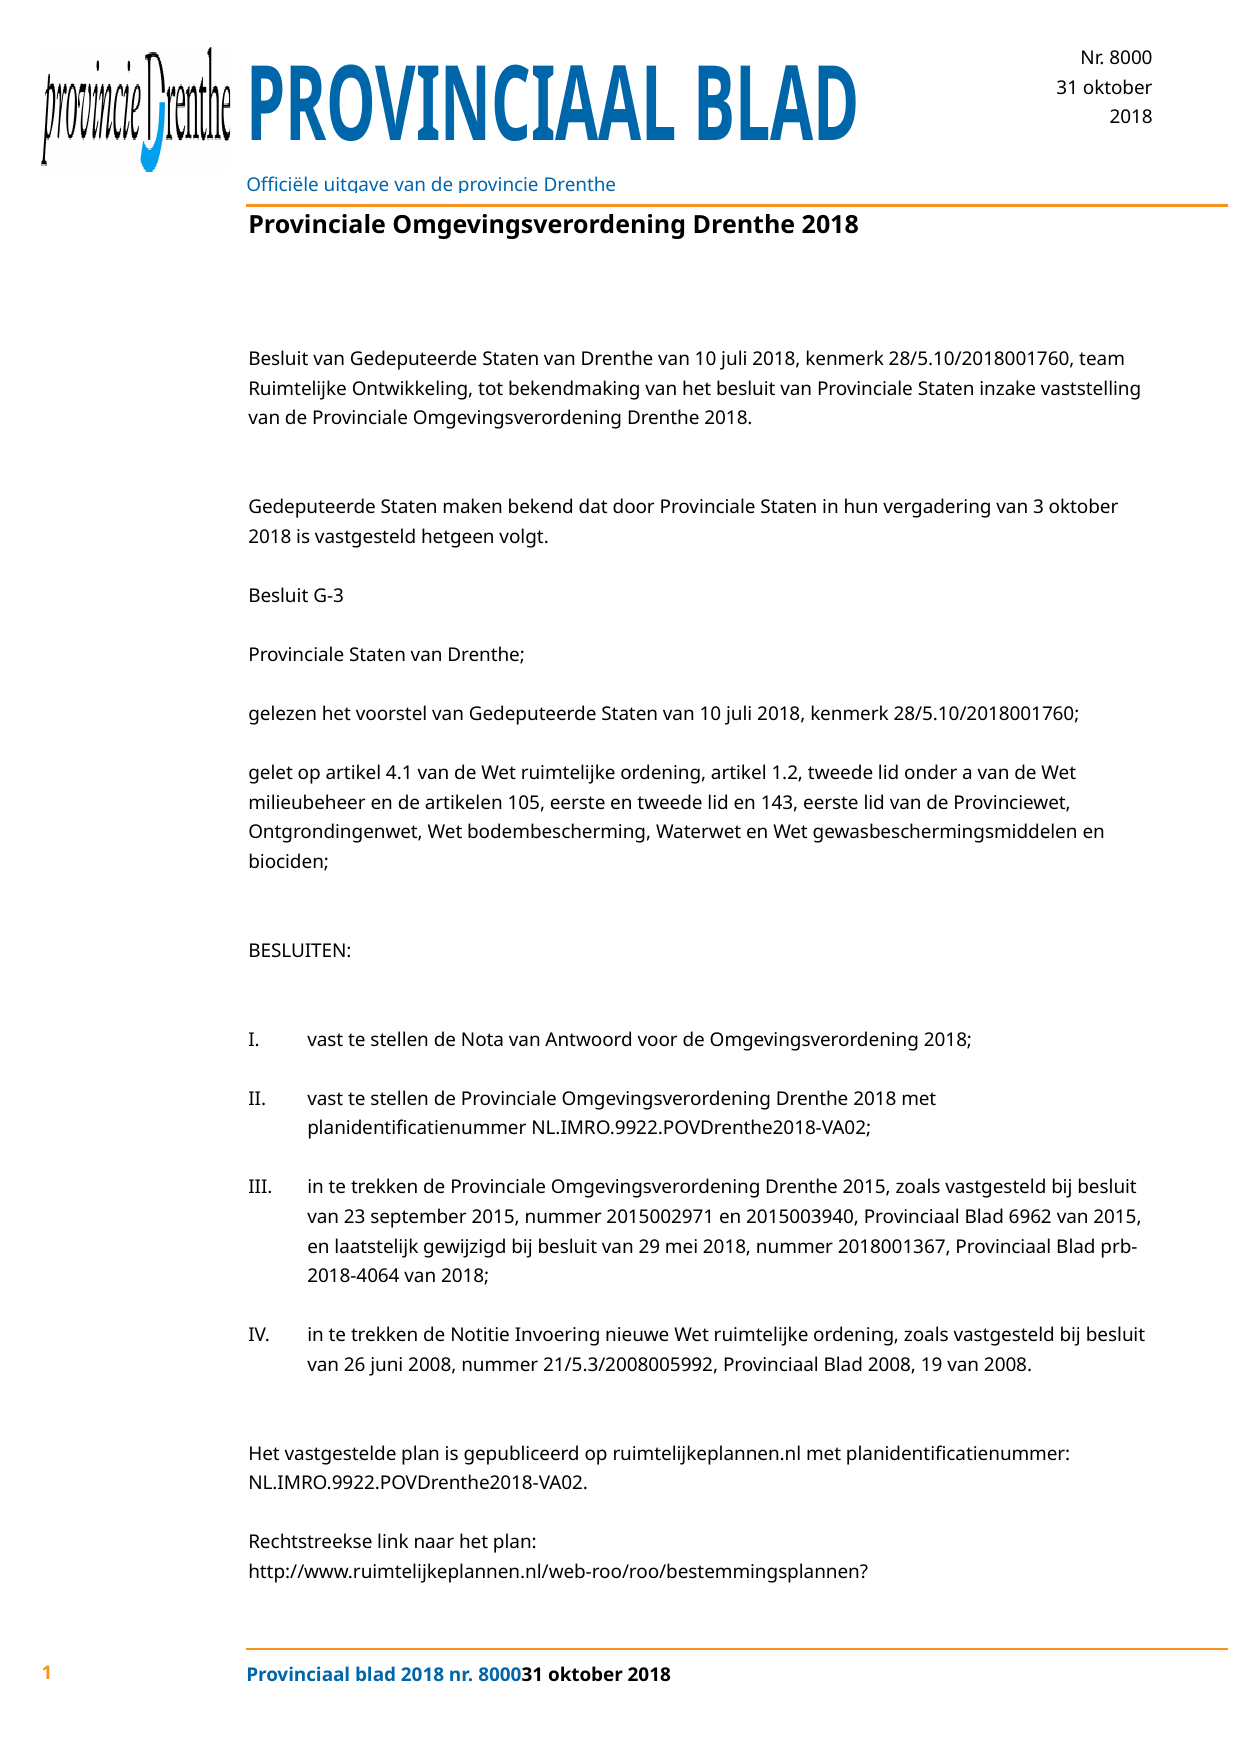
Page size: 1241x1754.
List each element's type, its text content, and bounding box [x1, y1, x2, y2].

list vast te stellen de Nota van Antwoord voor de Omgevingsverordening 2018; [248, 1026, 1152, 1051]
text Besluit van Gedeputeerde Staten van Drenthe van 10 juli 2018, kenmerk 28/5.10/2018001760, team Ruimtelijke Ontwikkeling, tot bekendmaking van het besluit van Provinciale Staten inzake vaststelling van de Provinciale Omgevingsverordening Drenthe 2018. [248, 345, 1152, 430]
text BESLUITEN: [248, 937, 1152, 963]
list in te trekken de Provinciale Omgevingsverordening Drenthe 2015, zoals vastgesteld bij besluit van 23 september 2015, nummer 2015002971 en 2015003940, Provinciaal Blad 6962 van 2015, en laatstelijk gewijzigd bij besluit van 29 mei 2018, nummer 2018001367, Provinciaal Blad prb-2018-4064 van 2018; [248, 1174, 1152, 1288]
text Het vastgestelde plan is gepubliceerd op ruimtelijkeplannen.nl met planidentificatienummer: NL.IMRO.9922.POVDrenthe2018-VA02. [248, 1440, 1152, 1495]
text Besluit G-3 [248, 582, 1152, 608]
list in te trekken de Notitie Invoering nieuwe Wet ruimtelijke ordening, zoals vastgesteld bij besluit van 26 juni 2008, nummer 21/5.3/2008005992, Provinciaal Blad 2008, 19 van 2008. [248, 1322, 1152, 1377]
picture [41, 47, 231, 172]
text gelet op artikel 4.1 van de Wet ruimtelijke ordening, artikel 1.2, tweede lid onder a van de Wet milieubeheer en de artikelen 105, eerste en tweede lid en 143, eerste lid van de Provinciewet, Ontgrondingenwet, Wet bodembescherming, Waterwet en Wet gewasbeschermingsmiddelen en biociden; [248, 759, 1152, 874]
text gelezen het voorstel van Gedeputeerde Staten van 10 juli 2018, kenmerk 28/5.10/2018001760; [248, 700, 1152, 726]
text Provinciale Staten van Drenthe; [248, 641, 1152, 667]
text Provinciale Omgevingsverordening Drenthe 2018 [248, 207, 1152, 241]
text Gedeputeerde Staten maken bekend dat door Provinciale Staten in hun vergadering van 3 oktober 2018 is vastgesteld hetgeen volgt. [248, 493, 1152, 548]
text Rechtstreekse link naar het plan: http://www.ruimtelijkeplannen.nl/web-roo/roo/bestemmingsplannen? [248, 1529, 1152, 1584]
list vast te stellen de Provinciale Omgevingsverordening Drenthe 2018 met planidentificatienummer NL.IMRO.9922.POVDrenthe2018-VA02; [248, 1085, 1152, 1140]
